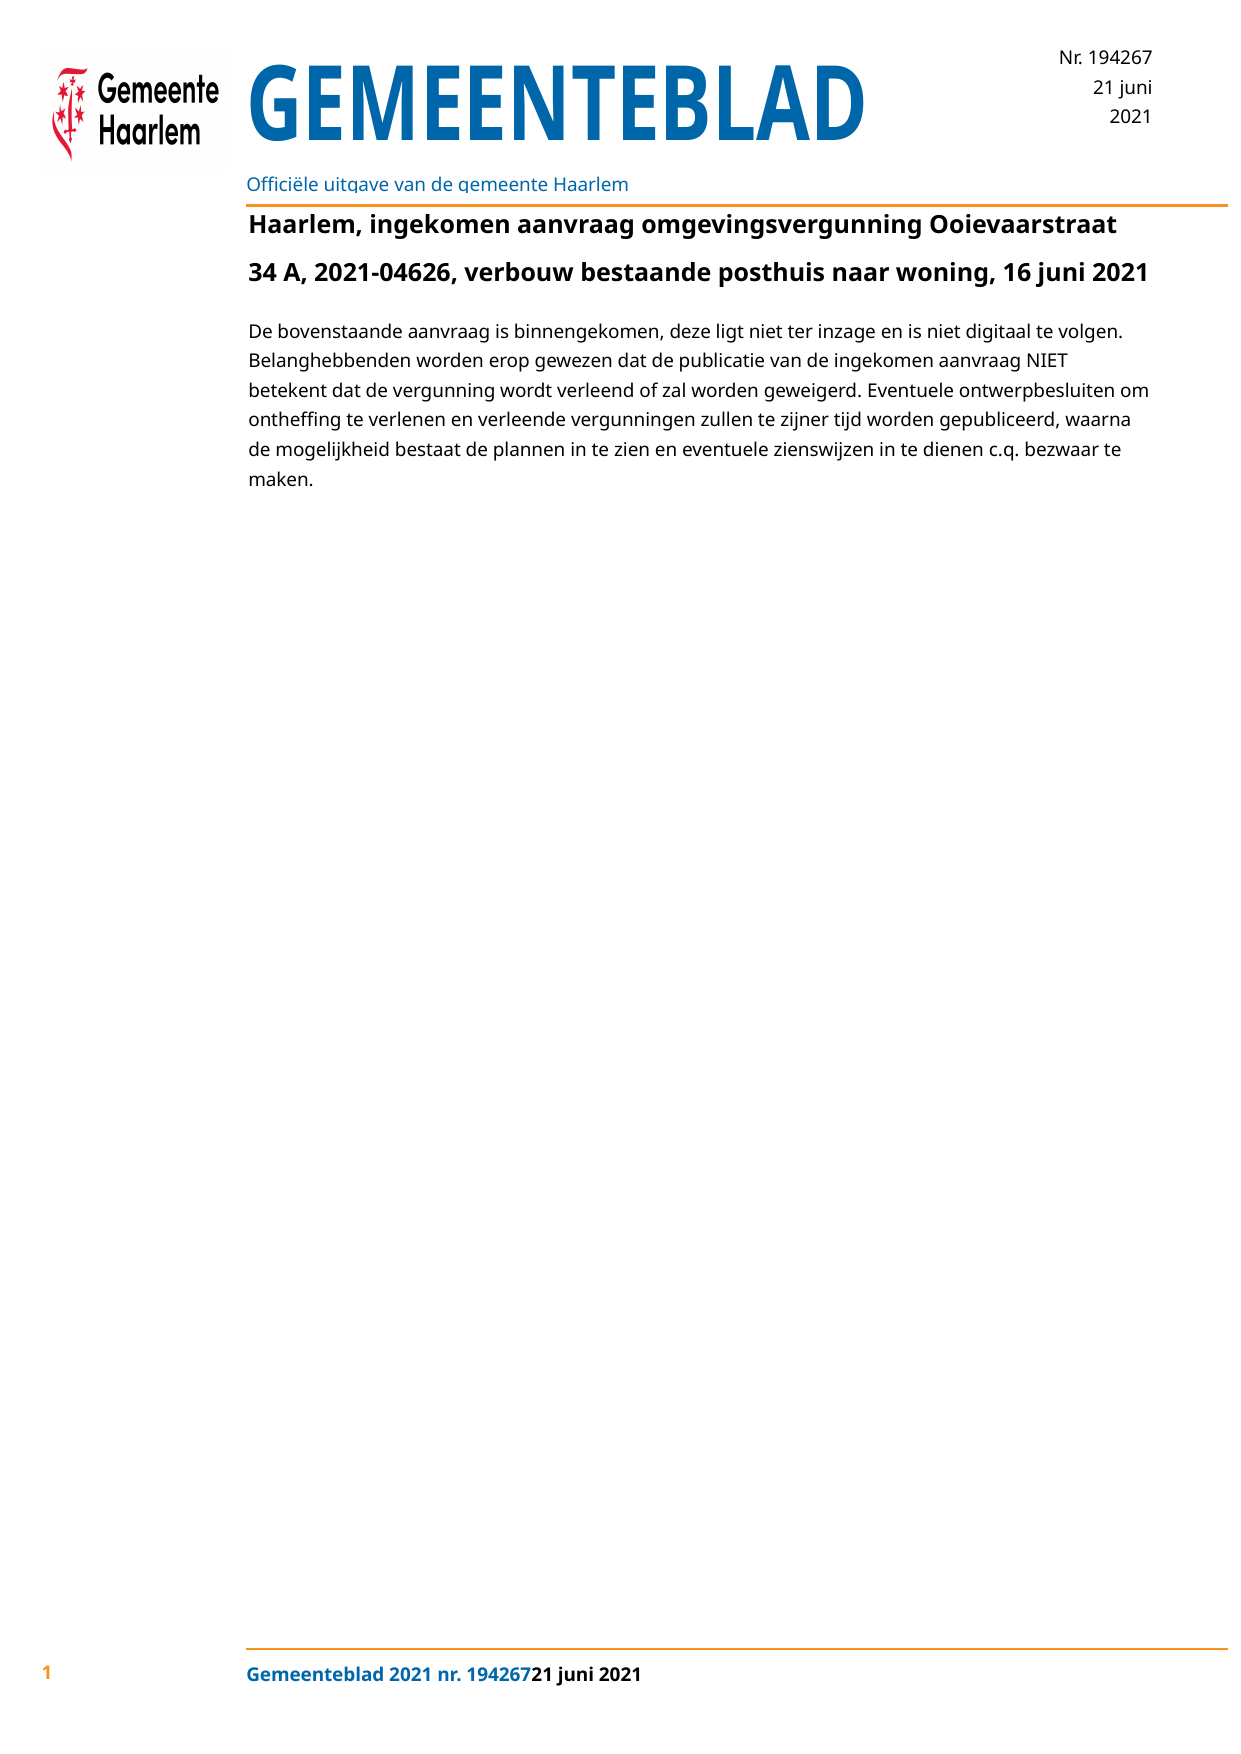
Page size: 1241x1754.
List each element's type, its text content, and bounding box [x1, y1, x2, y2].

text De bovenstaande aanvraag is binnengekomen, deze ligt niet ter inzage en is niet digitaal te volgen. Belanghebbenden worden erop gewezen dat de publicatie van de ingekomen aanvraag NIET betekent dat de vergunning wordt verleend of zal worden geweigerd. Eventuele ontwerpbesluiten om ontheffing te verlenen en verleende vergunningen zullen te zijner tijd worden gepubliceerd, waarna de mogelijkheid bestaat de plannen in te zien en eventuele zienswijzen in te dienen c.q. bezwaar te maken. [248, 318, 1152, 492]
picture [41, 47, 231, 172]
text Haarlem, ingekomen aanvraag omgevingsvergunning Ooievaarstraat 34 A, 2021-04626, verbouw bestaande posthuis naar woning, 16 juni 2021 [248, 207, 1152, 288]
